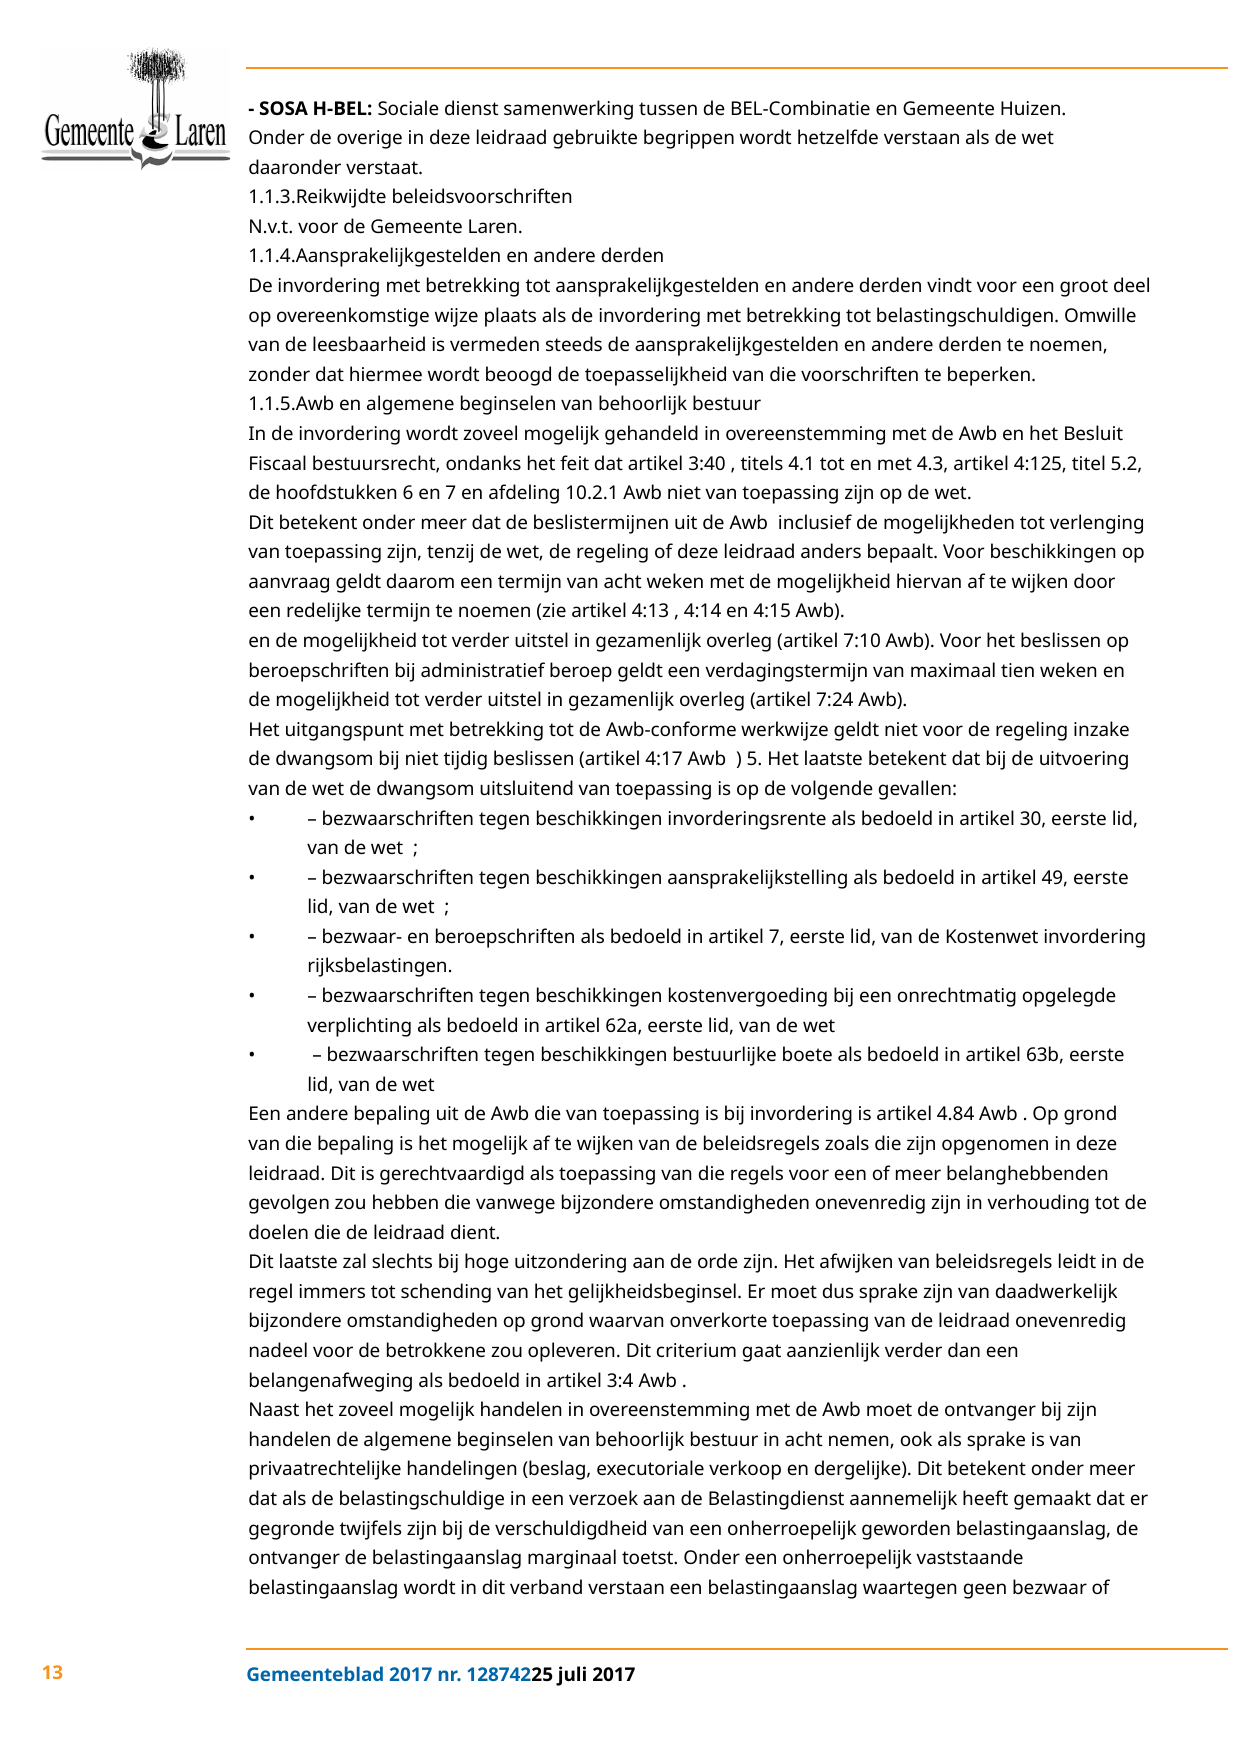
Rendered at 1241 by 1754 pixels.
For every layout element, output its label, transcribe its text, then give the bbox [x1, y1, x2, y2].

list – bezwaarschriften tegen beschikkingen invorderingsrente als bedoeld in artikel 30, eerste lid, van de wet ; [248, 805, 1152, 860]
text Dit betekent onder meer dat de beslistermijnen uit de Awb inclusief de mogelijkheden tot verlenging van toepassing zijn, tenzij de wet, de regeling of deze leidraad anders bepaalt. Voor beschikkingen op aanvraag geldt daarom een termijn van acht weken met de mogelijkheid hiervan af te wijken door een redelijke termijn te noemen (zie artikel 4:13 , 4:14 en 4:15 Awb). [248, 509, 1152, 623]
text In de invordering wordt zoveel mogelijk gehandeld in overeenstemming met de Awb en het Besluit Fiscaal bestuursrecht, ondanks het feit dat artikel 3:40 , titels 4.1 tot en met 4.3, artikel 4:125, titel 5.2, de hoofdstukken 6 en 7 en afdeling 10.2.1 Awb niet van toepassing zijn op de wet. [248, 420, 1152, 505]
list – bezwaarschriften tegen beschikkingen kostenvergoeding bij een onrechtmatig opgelegde verplichting als bedoeld in artikel 62a, eerste lid, van de wet [248, 982, 1152, 1038]
text Naast het zoveel mogelijk handelen in overeenstemming met de Awb moet de ontvanger bij zijn handelen de algemene beginselen van behoorlijk bestuur in acht nemen, ook als sprake is van privaatrechtelijke handelingen (beslag, executoriale verkoop en dergelijke). Dit betekent onder meer dat als de belastingschuldige in een verzoek aan de Belastingdienst aannemelijk heeft gemaakt dat er gegronde twijfels zijn bij de verschuldigdheid van een onherroepelijk geworden belastingaanslag, de ontvanger de belastingaanslag marginaal toetst. Onder een onherroepelijk vaststaande belastingaanslag wordt in dit verband verstaan een belastingaanslag waartegen geen bezwaar of [248, 1396, 1152, 1600]
text en de mogelijkheid tot verder uitstel in gezamenlijk overleg (artikel 7:10 Awb). Voor het beslissen op beroepschriften bij administratief beroep geldt een verdagingstermijn van maximaal tien weken en de mogelijkheid tot verder uitstel in gezamenlijk overleg (artikel 7:24 Awb). [248, 627, 1152, 712]
list – bezwaarschriften tegen beschikkingen aansprakelijkstelling als bedoeld in artikel 49, eerste lid, van de wet ; [248, 864, 1152, 919]
picture [41, 47, 231, 172]
text Dit laatste zal slechts bij hoge uitzondering aan de orde zijn. Het afwijken van beleidsregels leidt in de regel immers tot schending van het gelijkheidsbeginsel. Er moet dus sprake zijn van daadwerkelijk bijzondere omstandigheden op grond waarvan onverkorte toepassing van de leidraad onevenredig nadeel voor de betrokkene zou opleveren. Dit criterium gaat aanzienlijk verder dan een belangenafweging als bedoeld in artikel 3:4 Awb . [248, 1248, 1152, 1393]
text 1.1.4.Aansprakelijkgestelden en andere derden [248, 243, 1152, 268]
text N.v.t. voor de Gemeente Laren. [248, 213, 1152, 239]
list – bezwaarschriften tegen beschikkingen bestuurlijke boete als bedoeld in artikel 63b, eerste lid, van de wet [248, 1041, 1152, 1097]
text Het uitgangspunt met betrekking tot de Awb-conforme werkwijze geldt niet voor de regeling inzake de dwangsom bij niet tijdig beslissen (artikel 4:17 Awb ) 5. Het laatste betekent dat bij de uitvoering van de wet de dwangsom uitsluitend van toepassing is op de volgende gevallen: [248, 716, 1152, 801]
list – bezwaar- en beroepschriften als bedoeld in artikel 7, eerste lid, van de Kostenwet invordering rijksbelastingen. [248, 923, 1152, 978]
text Een andere bepaling uit de Awb die van toepassing is bij invordering is artikel 4.84 Awb . Op grond van die bepaling is het mogelijk af te wijken van de beleidsregels zoals die zijn opgenomen in deze leidraad. Dit is gerechtvaardigd als toepassing van die regels voor een of meer belanghebbenden gevolgen zou hebben die vanwege bijzondere omstandigheden onevenredig zijn in verhouding tot de doelen die de leidraad dient. [248, 1101, 1152, 1245]
text Onder de overige in deze leidraad gebruikte begrippen wordt hetzelfde verstaan als de wet daaronder verstaat. [248, 124, 1152, 180]
text De invordering met betrekking tot aansprakelijkgestelden en andere derden vindt voor een groot deel op overeenkomstige wijze plaats als de invordering met betrekking tot belastingschuldigen. Omwille van de leesbaarheid is vermeden steeds de aansprakelijkgestelden en andere derden te noemen, zonder dat hiermee wordt beoogd de toepasselijkheid van die voorschriften te beperken. [248, 272, 1152, 387]
text - SOSA H-BEL: Sociale dienst samenwerking tussen de BEL-Combinatie en Gemeente Huizen. [248, 95, 1152, 121]
text 1.1.5.Awb en algemene beginselen van behoorlijk bestuur [248, 391, 1152, 416]
text 1.1.3.Reikwijdte beleidsvoorschriften [248, 183, 1152, 209]
